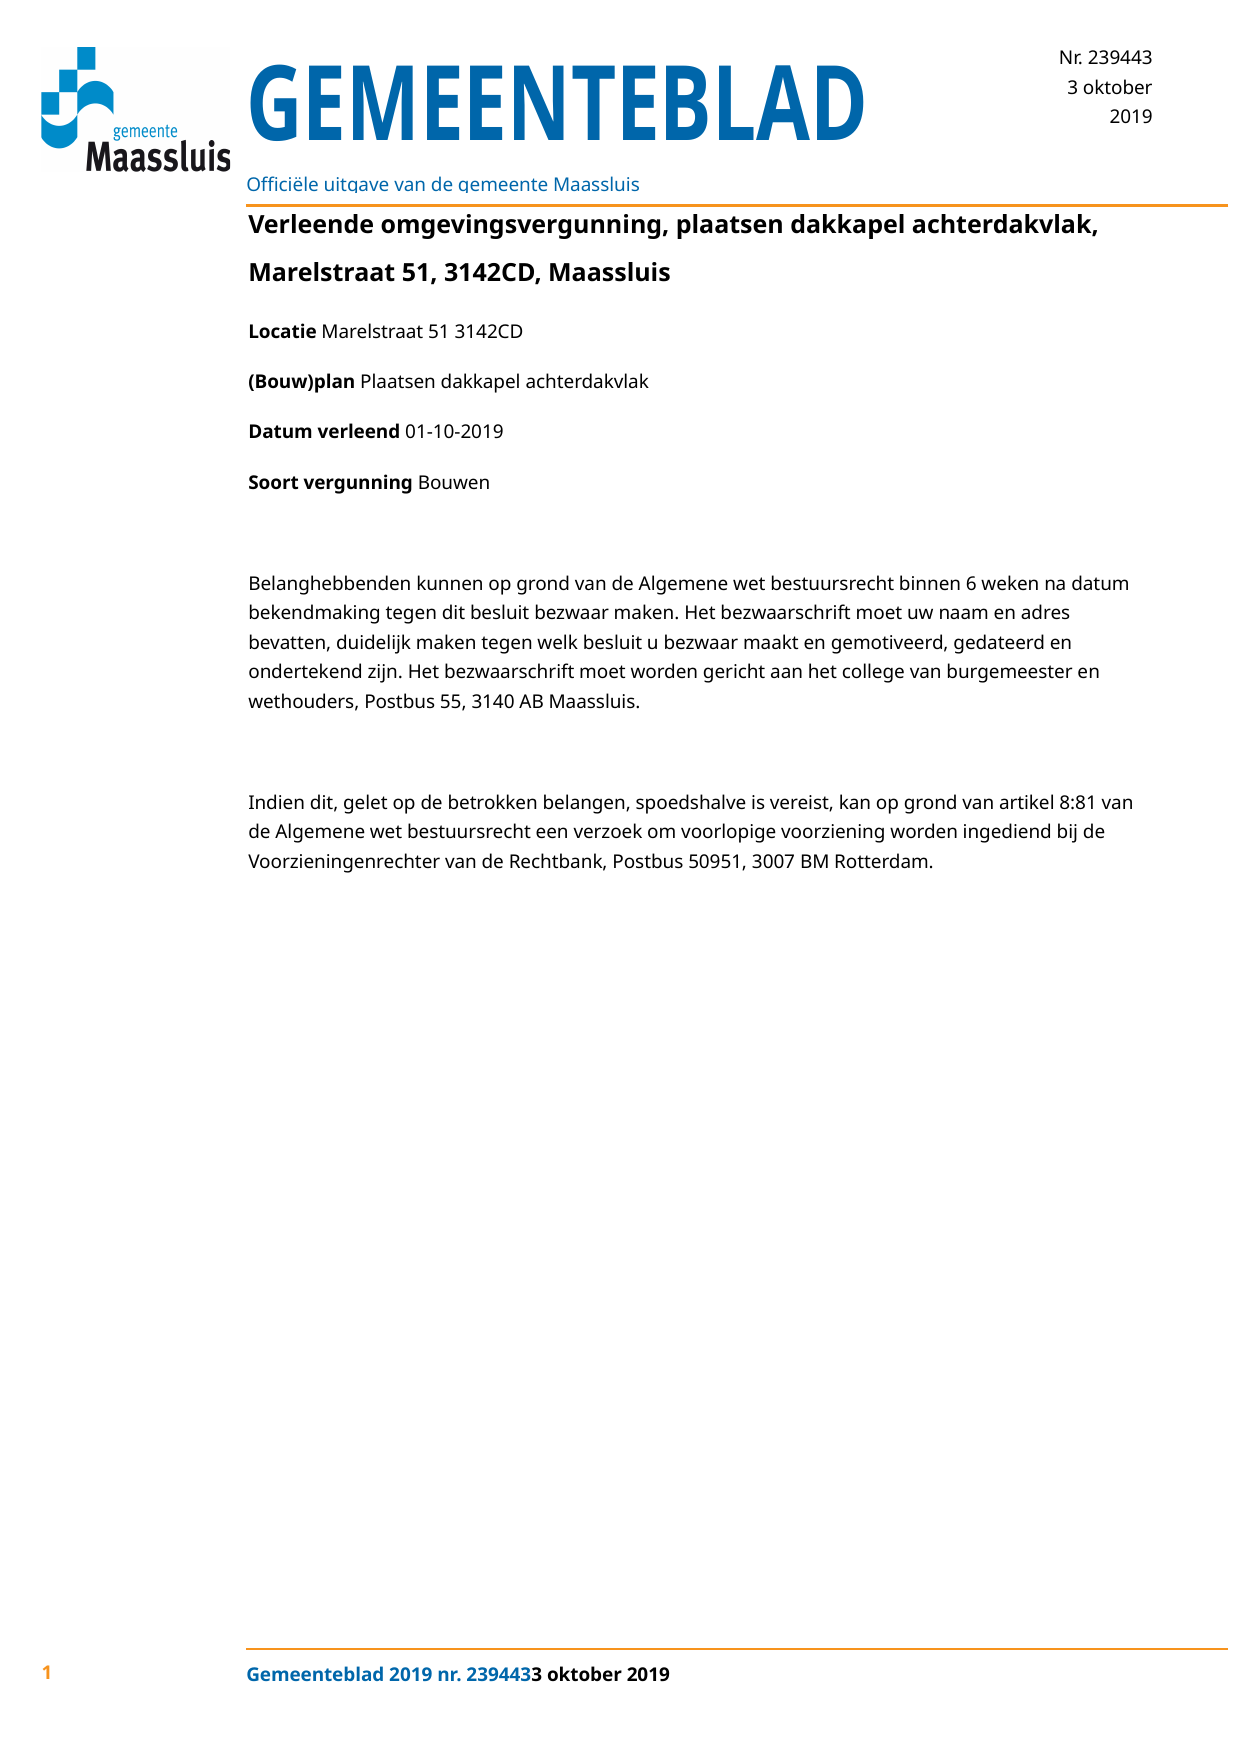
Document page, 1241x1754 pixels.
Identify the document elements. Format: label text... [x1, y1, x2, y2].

picture [41, 47, 231, 172]
text Datum verleend 01-10-2019 [248, 419, 1152, 444]
text Verleende omgevingsvergunning, plaatsen dakkapel achterdakvlak, Marelstraat 51, 3142CD, Maassluis [248, 207, 1152, 288]
text Locatie Marelstraat 51 3142CD [248, 318, 1152, 344]
picture [41, 47, 77, 92]
text Soort vergunning Bouwen [248, 469, 1152, 495]
text Belanghebbenden kunnen op grond van de Algemene wet bestuursrecht binnen 6 weken na datum bekendmaking tegen dit besluit bezwaar maken. Het bezwaarschrift moet uw naam en adres bevatten, duidelijk maken tegen welk besluit u bezwaar maakt en gemotiveerd, gedateerd en ondertekend zijn. Het bezwaarschrift moet worden gericht aan het college van burgemeester en wethouders, Postbus 55, 3140 AB Maassluis. [248, 570, 1152, 714]
text Indien dit, gelet op de betrokken belangen, spoedshalve is vereist, kan op grond van artikel 8:81 van de Algemene wet bestuursrecht een verzoek om voorlopige voorziening worden ingediend bij de Voorzieningenrechter van de Rechtbank, Postbus 50951, 3007 BM Rotterdam. [248, 789, 1152, 874]
text (Bouw)plan Plaatsen dakkapel achterdakvlak [248, 368, 1152, 394]
